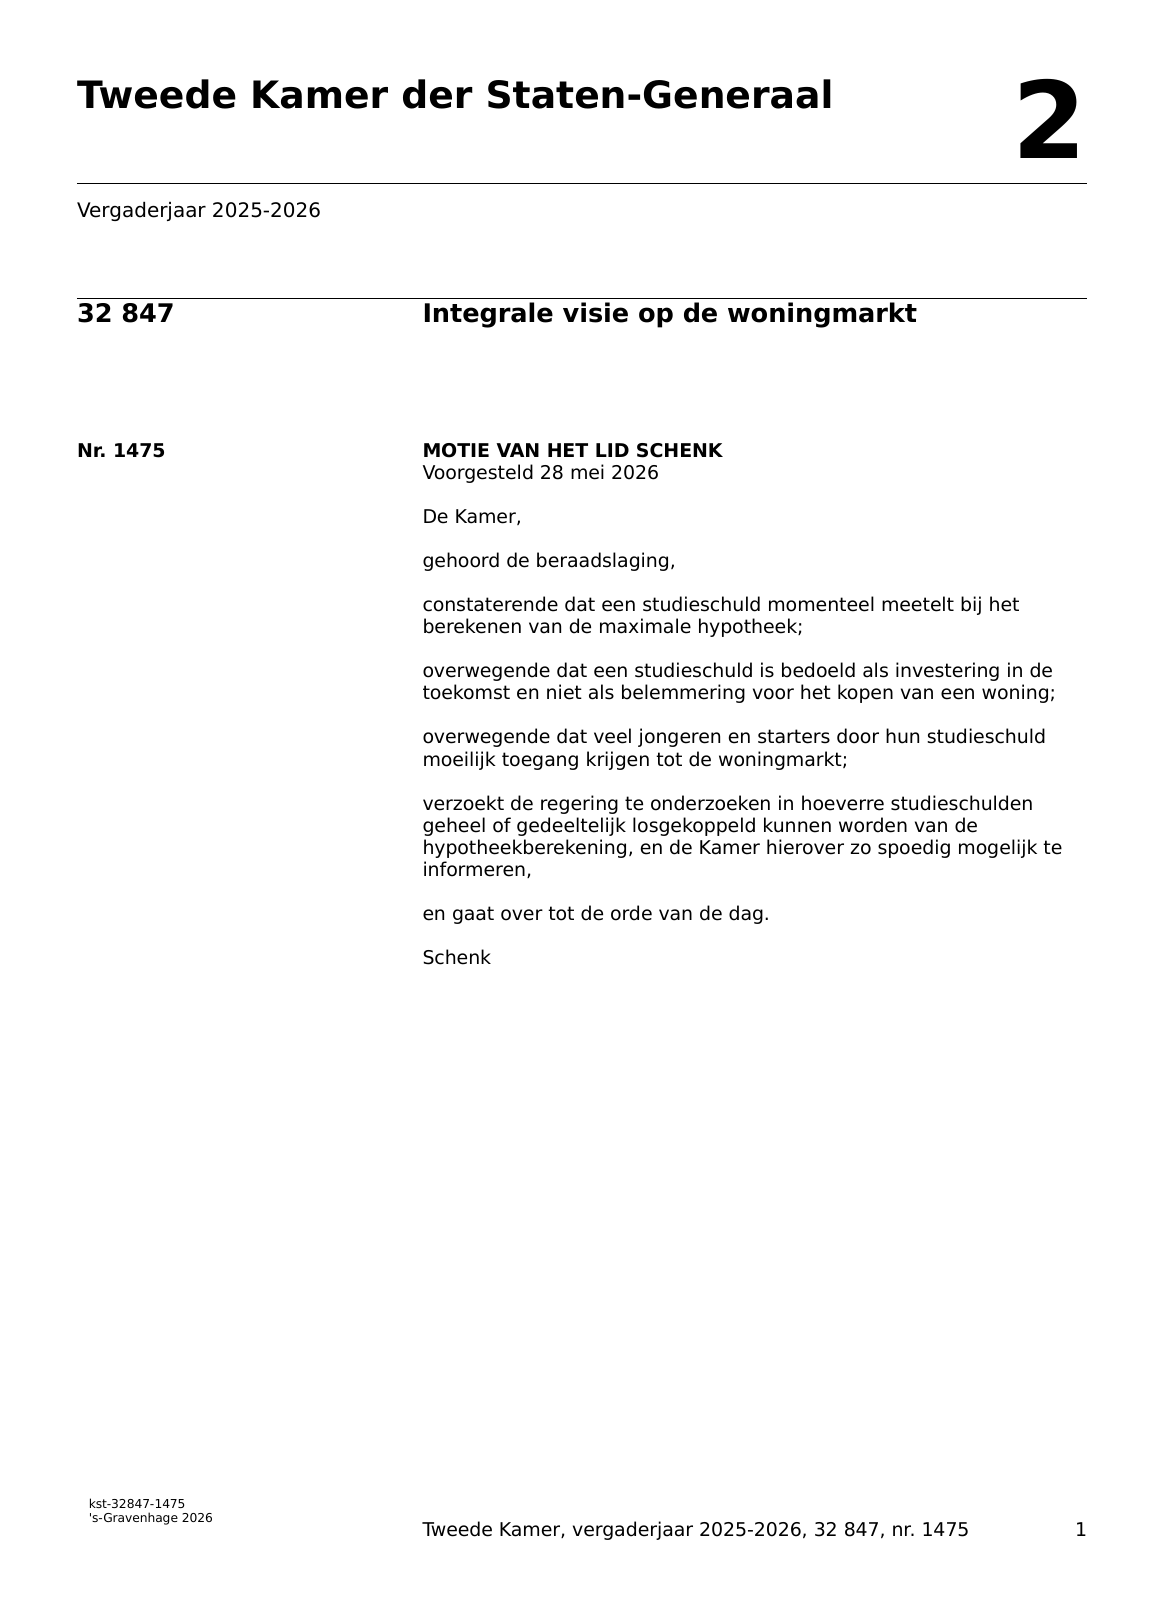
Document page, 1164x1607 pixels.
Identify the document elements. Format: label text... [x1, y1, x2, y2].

text Voorgesteld 28 mei 2026 [422, 462, 1087, 484]
text verzoekt de regering te onderzoeken in hoeverre studieschulden geheel of gedeeltelijk losgekoppeld kunnen worden van de hypotheekberekening, en de Kamer hierover zo spoedig mogelijk te informeren, [422, 793, 1087, 881]
text en gaat over tot de orde van de dag. [422, 903, 1087, 925]
text kst-32847-1475 [88, 1497, 323, 1511]
text constaterende dat een studieschuld momenteel meetelt bij het berekenen van de maximale hypotheek; [422, 594, 1087, 638]
table_header 2 [886, 59, 1087, 183]
table_cell Vergaderjaar 2025-2026 [77, 184, 1087, 298]
subtitle Nr. 1475 MOTIE VAN HET LID SCHENK [77, 440, 1087, 462]
table_header Tweede Kamer der Staten-Generaal [77, 59, 886, 183]
subtitle 32 847 Integrale visie op de woningmarkt [77, 299, 1087, 329]
text gehoord de beraadslaging, [422, 550, 1087, 572]
text overwegende dat een studieschuld is bedoeld als investering in de toekomst en niet als belemmering voor het kopen van een woning; [422, 660, 1087, 704]
text Schenk [422, 947, 1087, 969]
text De Kamer, [422, 506, 1087, 528]
text overwegende dat veel jongeren en starters door hun studieschuld moeilijk toegang krijgen tot de woningmarkt; [422, 726, 1087, 770]
text 's-Gravenhage 2026 [88, 1511, 323, 1525]
